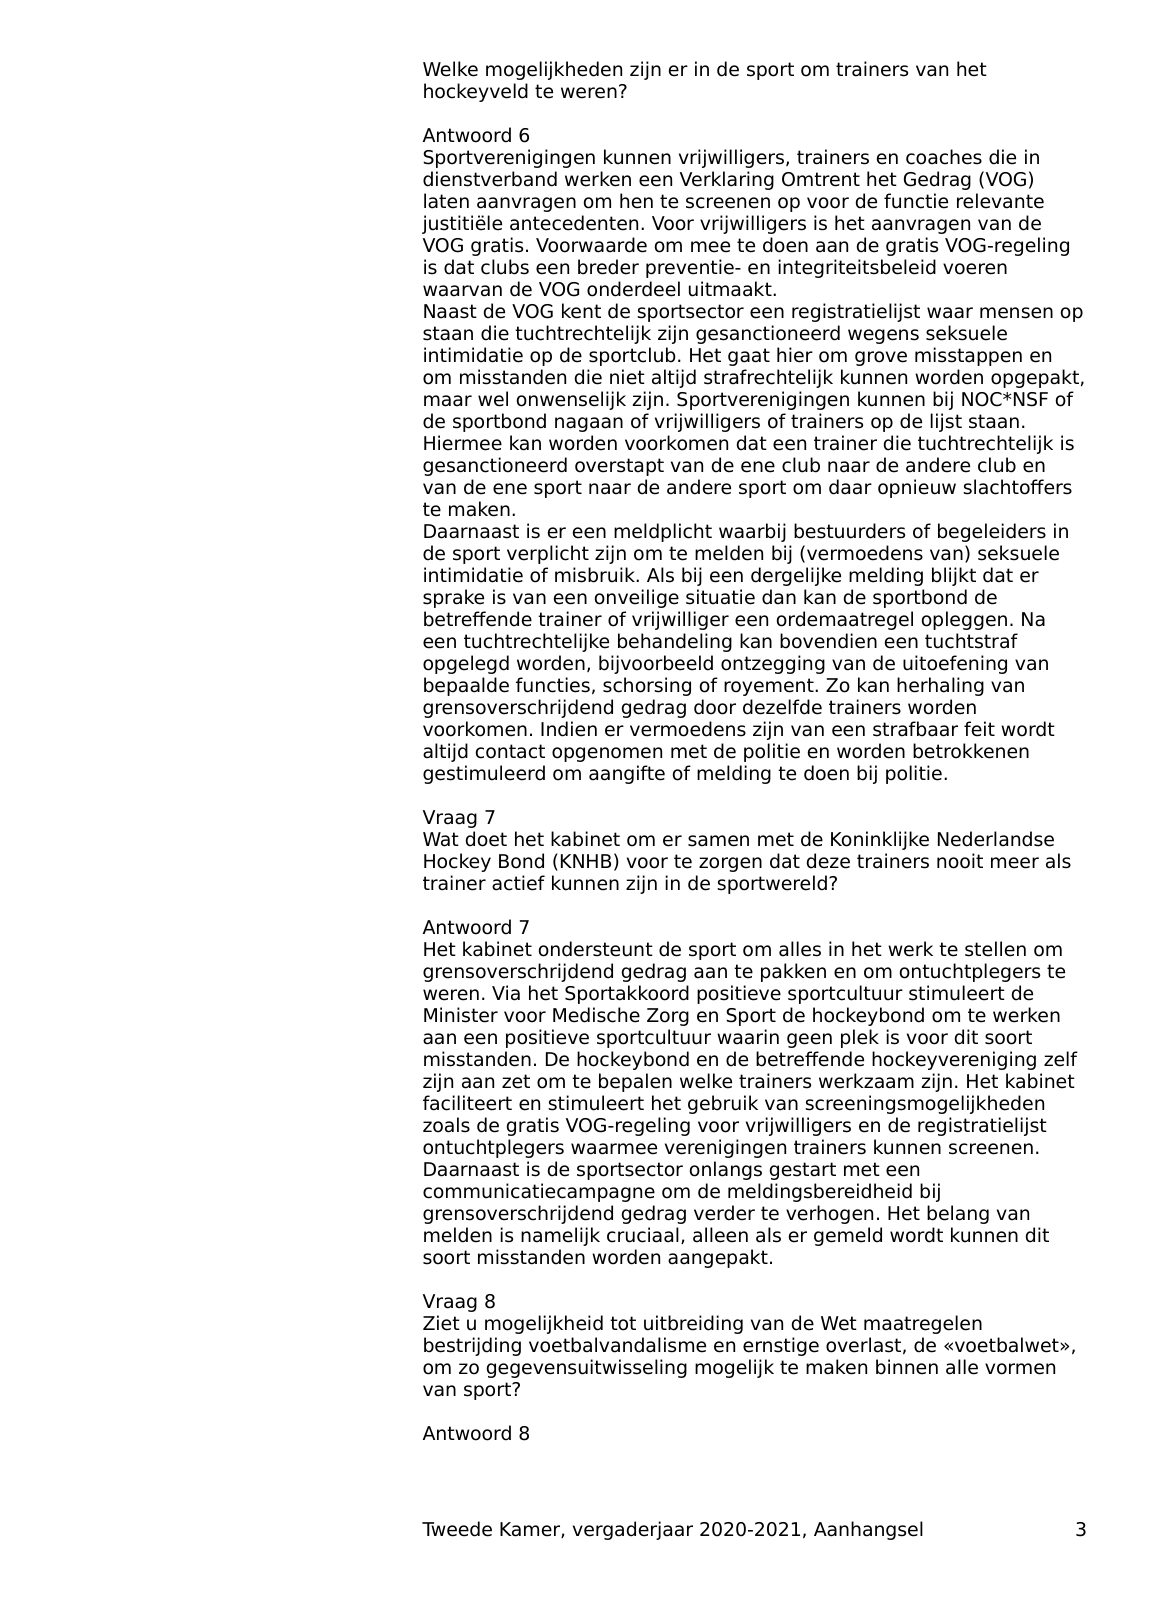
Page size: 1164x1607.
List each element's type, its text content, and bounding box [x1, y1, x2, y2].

text Antwoord 6 [422, 125, 1087, 147]
text Welke mogelijkheden zijn er in de sport om trainers van het hockeyveld te weren? [422, 59, 1087, 103]
text Antwoord 7 [422, 917, 1087, 939]
text Antwoord 8 [422, 1423, 1087, 1445]
text Sportverenigingen kunnen vrijwilligers, trainers en coaches die in dienstverband werken een Verklaring Omtrent het Gedrag (VOG) laten aanvragen om hen te screenen op voor de functie relevante justitiële antecedenten. Voor vrijwilligers is het aanvragen van de VOG gratis. Voorwaarde om mee te doen aan de gratis VOG-regeling is dat clubs een breder preventie- en integriteitsbeleid voeren waarvan de VOG onderdeel uitmaakt. [422, 147, 1087, 301]
text Ziet u mogelijkheid tot uitbreiding van de Wet maatregelen bestrijding voetbalvandalisme en ernstige overlast, de «voetbalwet», om zo gegevensuitwisseling mogelijk te maken binnen alle vormen van sport? [422, 1313, 1087, 1401]
text Naast de VOG kent de sportsector een registratielijst waar mensen op staan die tuchtrechtelijk zijn gesanctioneerd wegens seksuele intimidatie op de sportclub. Het gaat hier om grove misstappen en om misstanden die niet altijd strafrechtelijk kunnen worden opgepakt, maar wel onwenselijk zijn. Sportverenigingen kunnen bij NOC*NSF of de sportbond nagaan of vrijwilligers of trainers op de lijst staan. Hiermee kan worden voorkomen dat een trainer die tuchtrechtelijk is gesanctioneerd overstapt van de ene club naar de andere club en van de ene sport naar de andere sport om daar opnieuw slachtoffers te maken. [422, 301, 1087, 521]
text Het kabinet ondersteunt de sport om alles in het werk te stellen om grensoverschrijdend gedrag aan te pakken en om ontuchtplegers te weren. Via het Sportakkoord positieve sportcultuur stimuleert de Minister voor Medische Zorg en Sport de hockeybond om te werken aan een positieve sportcultuur waarin geen plek is voor dit soort misstanden. De hockeybond en de betreffende hockeyvereniging zelf zijn aan zet om te bepalen welke trainers werkzaam zijn. Het kabinet faciliteert en stimuleert het gebruik van screeningsmogelijkheden zoals de gratis VOG-regeling voor vrijwilligers en de registratielijst ontuchtplegers waarmee verenigingen trainers kunnen screenen. Daarnaast is de sportsector onlangs gestart met een communicatiecampagne om de meldingsbereidheid bij grensoverschrijdend gedrag verder te verhogen. Het belang van melden is namelijk cruciaal, alleen als er gemeld wordt kunnen dit soort misstanden worden aangepakt. [422, 939, 1087, 1268]
text Daarnaast is er een meldplicht waarbij bestuurders of begeleiders in de sport verplicht zijn om te melden bij (vermoedens van) seksuele intimidatie of misbruik. Als bij een dergelijke melding blijkt dat er sprake is van een onveilige situatie dan kan de sportbond de betreffende trainer of vrijwilliger een ordemaatregel opleggen. Na een tuchtrechtelijke behandeling kan bovendien een tuchtstraf opgelegd worden, bijvoorbeeld ontzegging van de uitoefening van bepaalde functies, schorsing of royement. Zo kan herhaling van grensoverschrijdend gedrag door dezelfde trainers worden voorkomen. Indien er vermoedens zijn van een strafbaar feit wordt altijd contact opgenomen met de politie en worden betrokkenen gestimuleerd om aangifte of melding te doen bij politie. [422, 521, 1087, 784]
text Vraag 7 [422, 807, 1087, 829]
text Vraag 8 [422, 1291, 1087, 1313]
text Wat doet het kabinet om er samen met de Koninklijke Nederlandse Hockey Bond (KNHB) voor te zorgen dat deze trainers nooit meer als trainer actief kunnen zijn in de sportwereld? [422, 829, 1087, 895]
